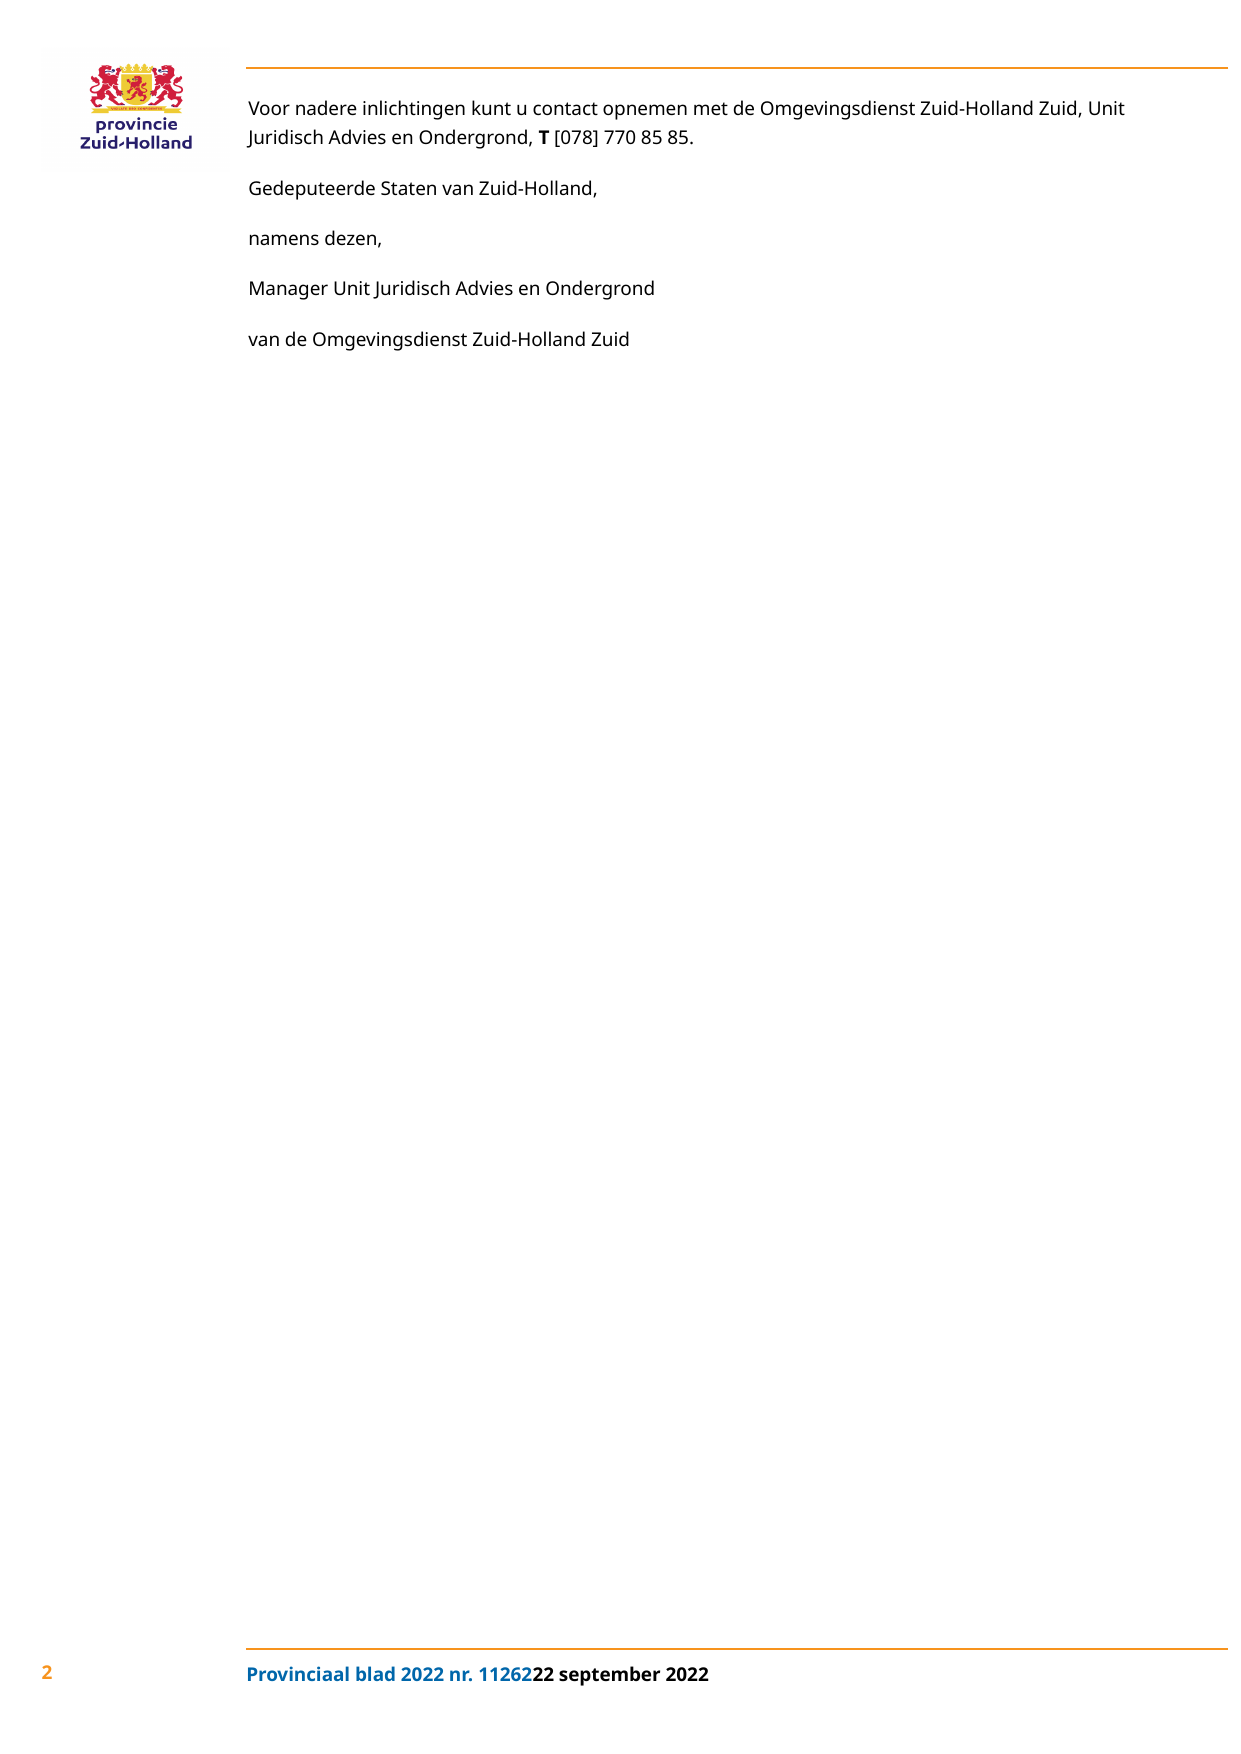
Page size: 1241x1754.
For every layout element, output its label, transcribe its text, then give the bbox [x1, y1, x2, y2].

text Voor nadere inlichtingen kunt u contact opnemen met de Omgevingsdienst Zuid-Holland Zuid, Unit Juridisch Advies en Ondergrond, T [078] 770 85 85. [248, 95, 1152, 150]
text namens dezen, [248, 225, 1152, 251]
picture [41, 47, 231, 172]
text Gedeputeerde Staten van Zuid-Holland, [248, 175, 1152, 201]
text van de Omgevingsdienst Zuid-Holland Zuid [248, 326, 1152, 352]
text Manager Unit Juridisch Advies en Ondergrond [248, 276, 1152, 301]
